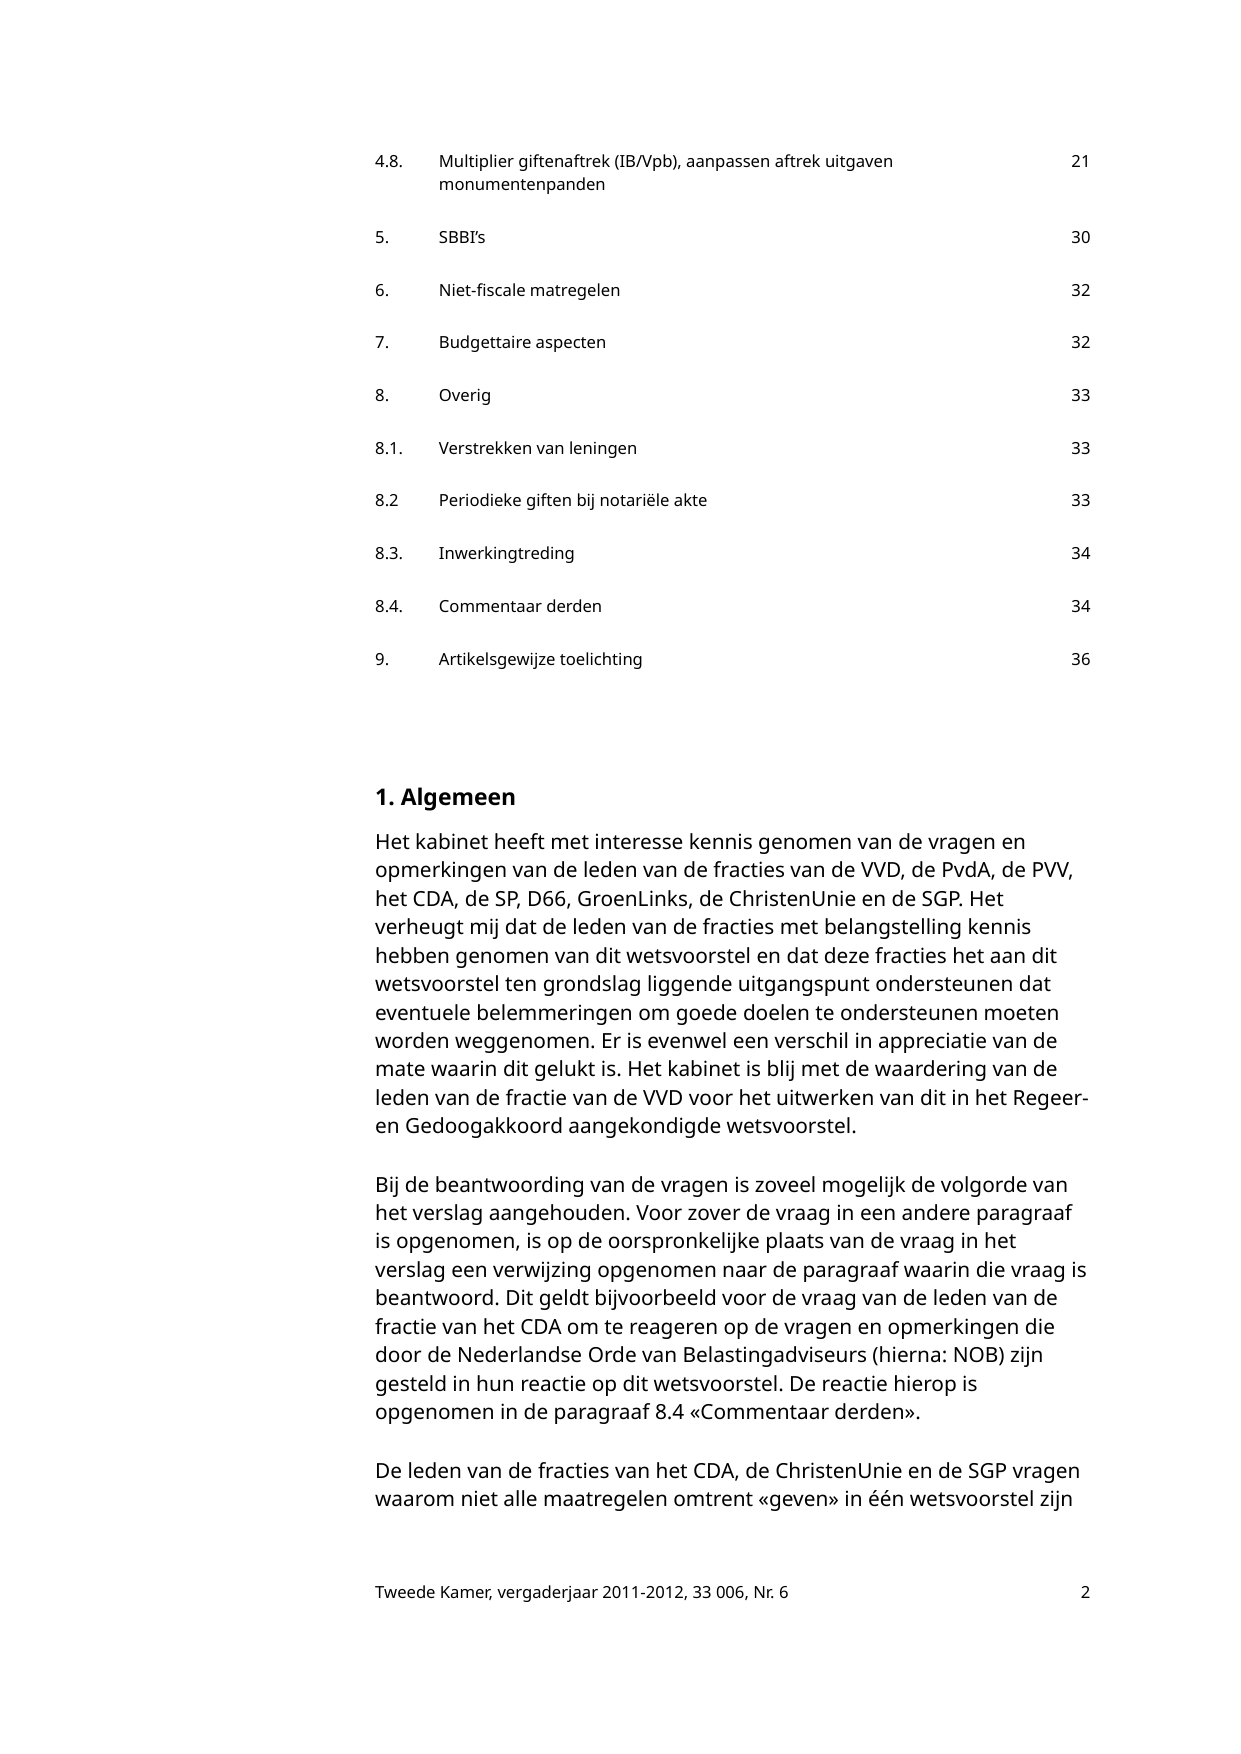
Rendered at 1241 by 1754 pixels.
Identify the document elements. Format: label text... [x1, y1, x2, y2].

table_cell 33 [1041, 436, 1090, 489]
table_cell 21 [1041, 150, 1090, 225]
table_cell Overig [439, 384, 1041, 436]
text Bij de beantwoording van de vragen is zoveel mogelijk de volgorde van het verslag aangehouden. Voor zover de vraag in een andere paragraaf is opgenomen, is op de oorspronkelijke plaats van de vraag in het verslag een verwijzing opgenomen naar de paragraaf waarin die vraag is beantwoord. Dit geldt bijvoorbeeld voor de vraag van de leden van de fractie van het CDA om te reageren op de vragen en opmerkingen die door de Nederlandse Orde van Belastingadviseurs (hierna: NOB) zijn gesteld in hun reactie op dit wetsvoorstel. De reactie hierop is opgenomen in de paragraaf 8.4 «Commentaar derden». [375, 1170, 1090, 1426]
table_cell 8.4. [375, 594, 439, 647]
table_cell Commentaar derden [439, 594, 1041, 647]
table_cell Periodieke giften bij notariële akte [439, 489, 1041, 542]
table_cell Multiplier giftenaftrek (IB/Vpb), aanpassen aftrek uitgaven monumentenpanden [439, 150, 1041, 225]
table_cell 34 [1041, 594, 1090, 647]
table_cell 8.2 [375, 489, 439, 542]
table_cell 4.8. [375, 150, 439, 225]
table_cell SBBI’s [439, 225, 1041, 278]
table_cell 6. [375, 278, 439, 331]
table_cell Niet-fiscale matregelen [439, 278, 1041, 331]
table_cell 9. [375, 647, 439, 700]
table_cell Verstrekken van leningen [439, 436, 1041, 489]
table_cell Budgettaire aspecten [439, 331, 1041, 383]
table_cell 7. [375, 331, 439, 383]
table_cell 36 [1041, 647, 1090, 700]
table_cell 34 [1041, 542, 1090, 594]
table_cell 5. [375, 225, 439, 278]
table_cell Inwerkingtreding [439, 542, 1041, 594]
table_cell 32 [1041, 278, 1090, 331]
text De leden van de fracties van het CDA, de ChristenUnie en de SGP vragen waarom niet alle maatregelen omtrent «geven» in één wetsvoorstel zijn [375, 1456, 1090, 1513]
table_cell 8. [375, 384, 439, 436]
table_cell Artikelsgewijze toelichting [439, 647, 1041, 700]
table_cell 8.3. [375, 542, 439, 594]
table_cell 33 [1041, 489, 1090, 542]
table_cell 33 [1041, 384, 1090, 436]
table_cell 30 [1041, 225, 1090, 278]
table_cell 32 [1041, 331, 1090, 383]
text Het kabinet heeft met interesse kennis genomen van de vragen en opmerkingen van de leden van de fracties van de VVD, de PvdA, de PVV, het CDA, de SP, D66, GroenLinks, de ChristenUnie en de SGP. Het verheugt mij dat de leden van de fracties met belangstelling kennis hebben genomen van dit wetsvoorstel en dat deze fracties het aan dit wetsvoorstel ten grondslag liggende uitgangspunt ondersteunen dat eventuele belemmeringen om goede doelen te ondersteunen moeten worden weggenomen. Er is evenwel een verschil in appreciatie van de mate waarin dit gelukt is. Het kabinet is blij met de waardering van de leden van de fractie van de VVD voor het uitwerken van dit in het Regeer- en Gedoogakkoord aangekondigde wetsvoorstel. [375, 827, 1090, 1140]
table_cell 8.1. [375, 436, 439, 489]
subtitle 1. Algemeen [375, 781, 1090, 812]
